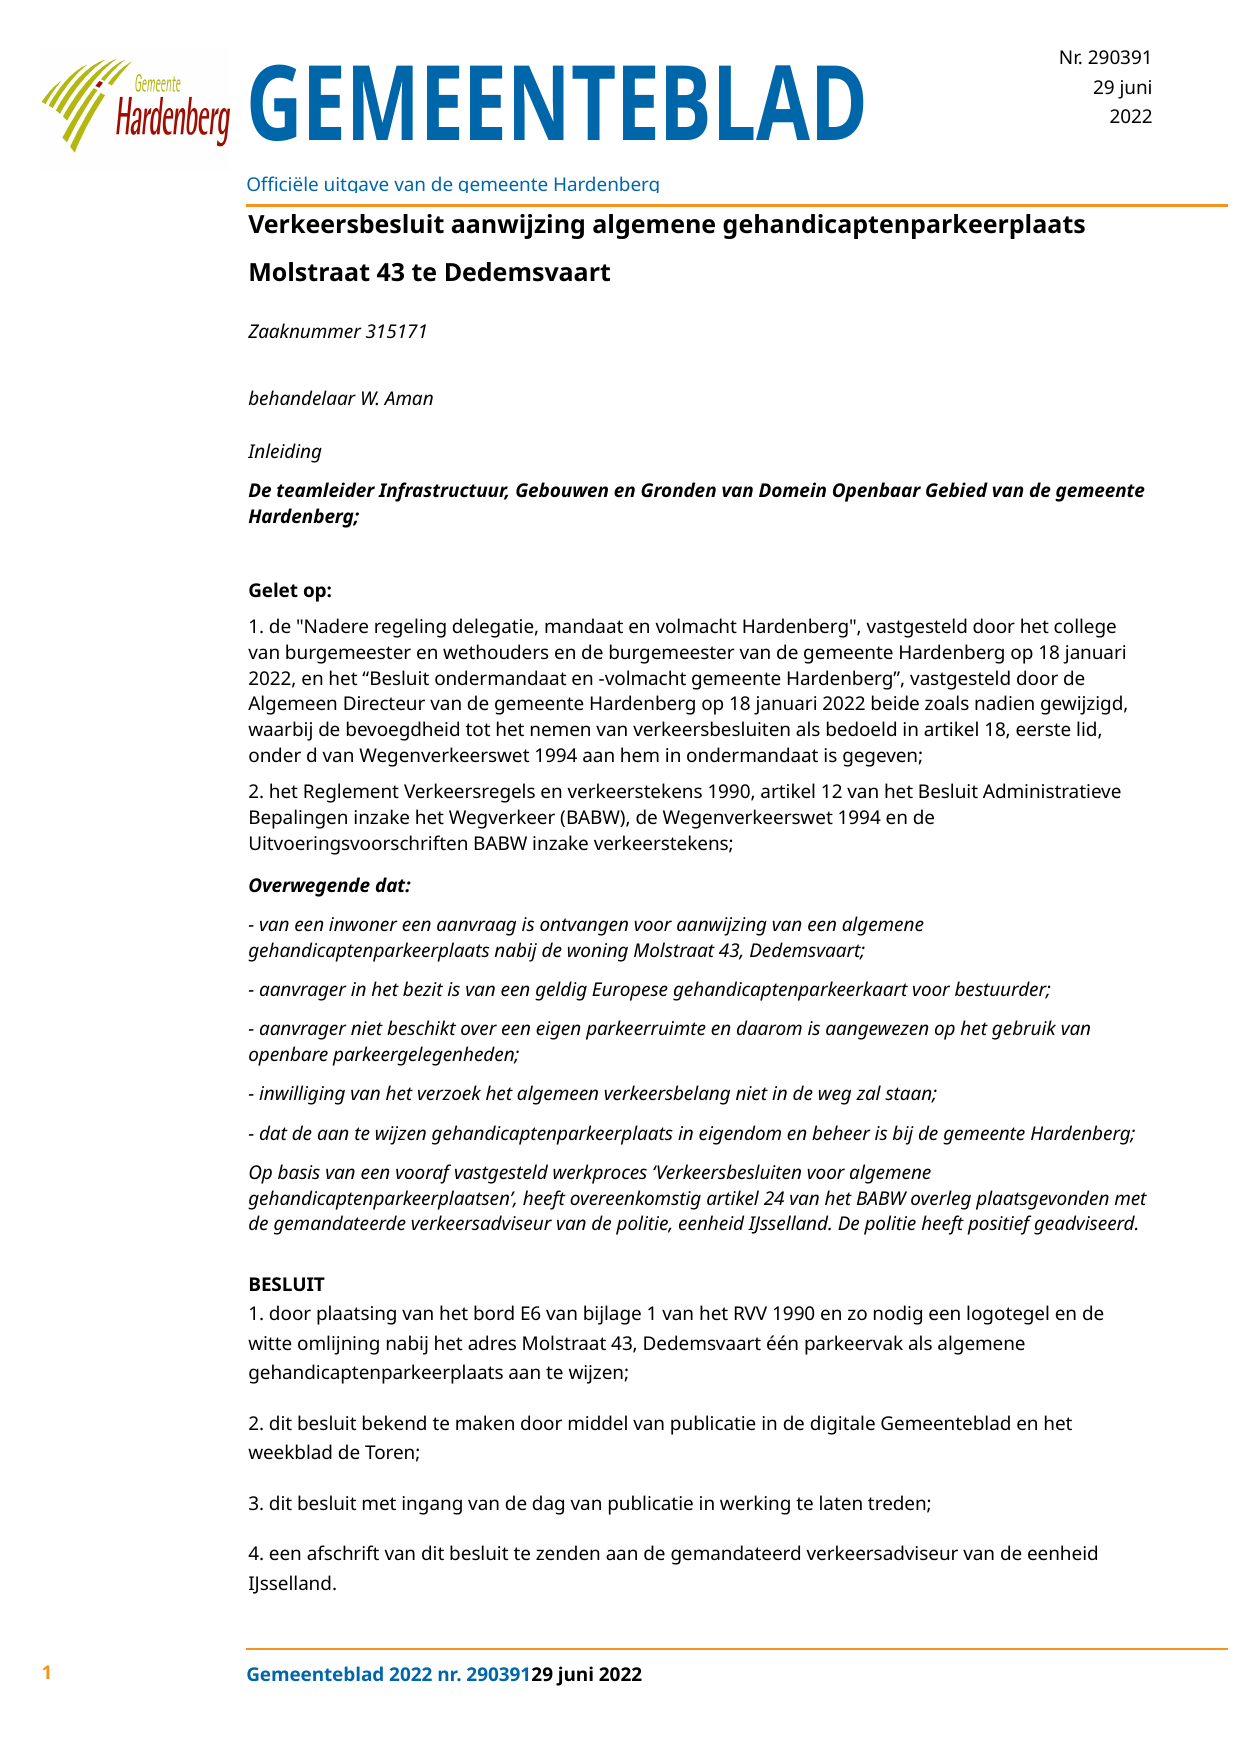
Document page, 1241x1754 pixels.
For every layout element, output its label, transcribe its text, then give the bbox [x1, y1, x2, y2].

text 4. een afschrift van dit besluit te zenden aan de gemandateerd verkeersadviseur van de eenheid IJsselland. [248, 1540, 1152, 1596]
text - aanvrager niet beschikt over een eigen parkeerruimte en daarom is aangewezen op het gebruik van openbare parkeergelegenheden; [248, 1016, 1152, 1067]
text Overwegende dat: [248, 872, 1152, 898]
text behandelaar W. Aman [248, 386, 1152, 411]
text 1. de "Nadere regeling delegatie, mandaat en volmacht Hardenberg", vastgesteld door het college van burgemeester en wethouders en de burgemeester van de gemeente Hardenberg op 18 januari 2022, en het “Besluit ondermandaat en -volmacht gemeente Hardenberg”, vastgesteld door de Algemeen Directeur van de gemeente Hardenberg op 18 januari 2022 beide zoals nadien gewijzigd, waarbij de bevoegdheid tot het nemen van verkeersbesluiten als bedoeld in artikel 18, eerste lid, onder d van Wegenverkeerswet 1994 aan hem in ondermandaat is gegeven; [248, 613, 1152, 768]
picture [41, 47, 231, 172]
text Gelet op: [248, 577, 1152, 602]
text - dat de aan te wijzen gehandicaptenparkeerplaats in eigendom en beheer is bij de gemeente Hardenberg; [248, 1120, 1152, 1146]
text Op basis van een vooraf vastgesteld werkproces ‘Verkeersbesluiten voor algemene gehandicaptenparkeerplaatsen’, heeft overeenkomstig artikel 24 van het BABW overleg plaatsgevonden met de gemandateerde verkeersadviseur van de politie, eenheid IJsselland. De politie heeft positief geadviseerd. [248, 1159, 1152, 1236]
text - aanvrager in het bezit is van een geldig Europese gehandicaptenparkeerkaart voor bestuurder; [248, 976, 1152, 1002]
text De teamleider Infrastructuur, Gebouwen en Gronden van Domein Openbaar Gebied van de gemeente Hardenberg; [248, 478, 1152, 529]
text 2. het Reglement Verkeersregels en verkeerstekens 1990, artikel 12 van het Besluit Administratieve Bepalingen inzake het Wegverkeer (BABW), de Wegenverkeerswet 1994 en de Uitvoeringsvoorschriften BABW inzake verkeerstekens; [248, 779, 1152, 856]
text Zaaknummer 315171 [248, 318, 1152, 344]
text BESLUIT [248, 1271, 1152, 1296]
text 2. dit besluit bekend te maken door middel van publicatie in de digitale Gemeenteblad en het weekblad de Toren; [248, 1410, 1152, 1465]
text 1. door plaatsing van het bord E6 van bijlage 1 van het RVV 1990 en zo nodig een logotegel en de witte omlijning nabij het adres Molstraat 43, Dedemsvaart één parkeervak als algemene gehandicaptenparkeerplaats aan te wijzen; [248, 1300, 1152, 1385]
text Verkeersbesluit aanwijzing algemene gehandicaptenparkeerplaats Molstraat 43 te Dedemsvaart [248, 207, 1152, 288]
text - inwilliging van het verzoek het algemeen verkeersbelang niet in de weg zal staan; [248, 1081, 1152, 1106]
text - van een inwoner een aanvraag is ontvangen voor aanwijzing van een algemene gehandicaptenparkeerplaats nabij de woning Molstraat 43, Dedemsvaart; [248, 911, 1152, 963]
text 3. dit besluit met ingang van de dag van publicatie in werking te laten treden; [248, 1490, 1152, 1516]
text Inleiding [248, 438, 1152, 464]
